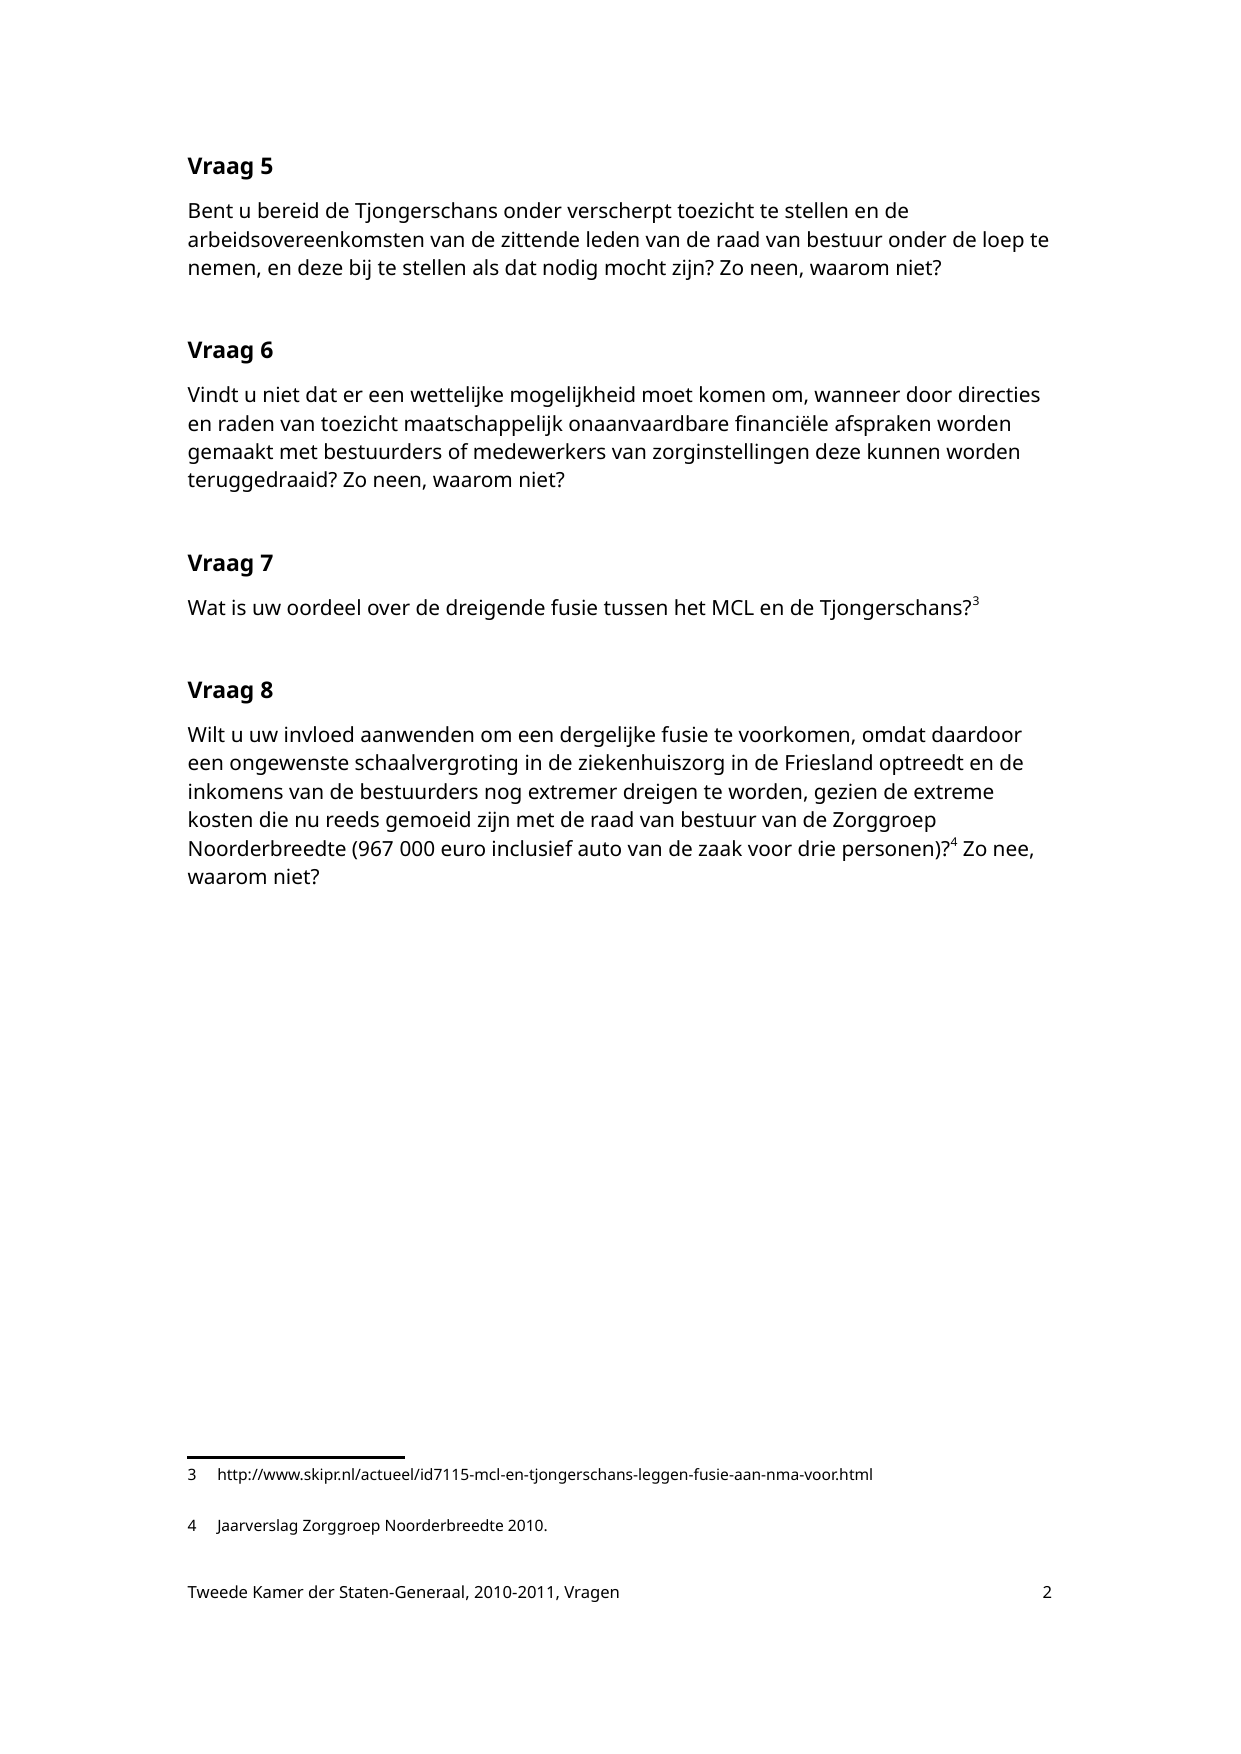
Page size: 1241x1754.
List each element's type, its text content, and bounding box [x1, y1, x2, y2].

text http://www.skipr.nl/actueel/id7115-mcl-en-tjongerschans-leggen-fusie-aan-nma-voor.html [187, 1421, 1053, 1478]
subtitle Vraag 5 [187, 150, 1053, 181]
text Jaarverslag Zorggroep Noorderbreedte 2010. [187, 1508, 1053, 1536]
subtitle Vraag 6 [187, 334, 1053, 365]
subtitle Vraag 8 [187, 674, 1053, 705]
text Wat is uw oordeel over de dreigende fusie tussen het MCL en de Tjongerschans? [187, 593, 1053, 621]
text Vindt u niet dat er een wettelijke mogelijkheid moet komen om, wanneer door directies en raden van toezicht maatschappelijk onaanvaardbare financiële afspraken worden gemaakt met bestuurders of medewerkers van zorginstellingen deze kunnen worden teruggedraaid? Zo neen, waarom niet? [187, 380, 1053, 494]
subtitle Vraag 7 [187, 547, 1053, 578]
text Bent u bereid de Tjongerschans onder verscherpt toezicht te stellen en de arbeidsovereenkomsten van de zittende leden van de raad van bestuur onder de loep te nemen, en deze bij te stellen als dat nodig mocht zijn? Zo neen, waarom niet? [187, 196, 1053, 282]
text Wilt u uw invloed aanwenden om een dergelijke fusie te voorkomen, omdat daardoor een ongewenste schaalvergroting in de ziekenhuiszorg in de Friesland optreedt en de inkomens van de bestuurders nog extremer dreigen te worden, gezien de extreme kosten die nu reeds gemoeid zijn met de raad van bestuur van de Zorggroep Noorderbreedte (967 000 euro inclusief auto van de zaak voor drie personen)? Zo nee, waarom niet? [187, 720, 1053, 891]
